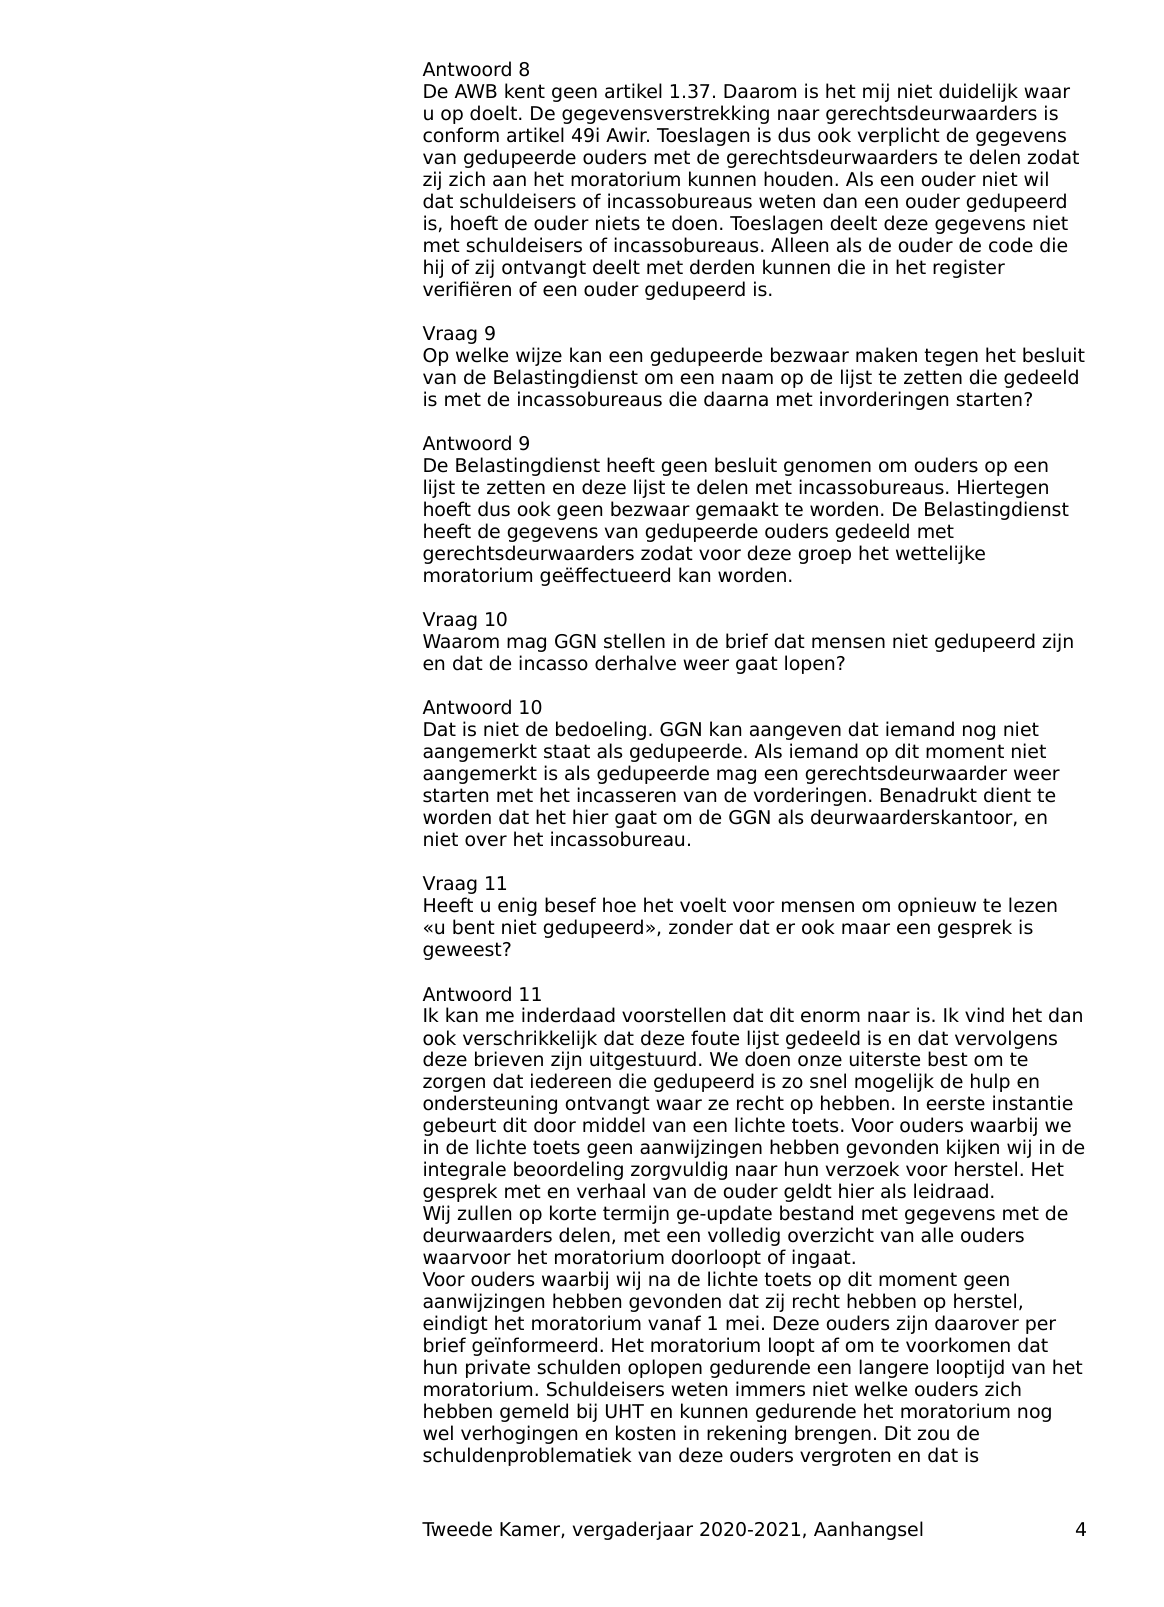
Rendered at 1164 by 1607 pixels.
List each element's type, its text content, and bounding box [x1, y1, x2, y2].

text Antwoord 9 [422, 433, 1087, 455]
text Dat is niet de bedoeling. GGN kan aangeven dat iemand nog niet aangemerkt staat als gedupeerde. Als iemand op dit moment niet aangemerkt is als gedupeerde mag een gerechtsdeurwaarder weer starten met het incasseren van de vorderingen. Benadrukt dient te worden dat het hier gaat om de GGN als deurwaarderskantoor, en niet over het incassobureau. [422, 719, 1087, 851]
text Vraag 11 [422, 873, 1087, 895]
text De Belastingdienst heeft geen besluit genomen om ouders op een lijst te zetten en deze lijst te delen met incassobureaus. Hiertegen hoeft dus ook geen bezwaar gemaakt te worden. De Belastingdienst heeft de gegevens van gedupeerde ouders gedeeld met gerechtsdeurwaarders zodat voor deze groep het wettelijke moratorium geëffectueerd kan worden. [422, 455, 1087, 587]
text Antwoord 8 [422, 59, 1087, 81]
text Wij zullen op korte termijn ge-update bestand met gegevens met de deurwaarders delen, met een volledig overzicht van alle ouders waarvoor het moratorium doorloopt of ingaat. [422, 1203, 1087, 1269]
text Vraag 9 [422, 323, 1087, 345]
text Antwoord 11 [422, 983, 1087, 1005]
text Heeft u enig besef hoe het voelt voor mensen om opnieuw te lezen «u bent niet gedupeerd», zonder dat er ook maar een gesprek is geweest? [422, 895, 1087, 961]
text Voor ouders waarbij wij na de lichte toets op dit moment geen aanwijzingen hebben gevonden dat zij recht hebben op herstel, eindigt het moratorium vanaf 1 mei. Deze ouders zijn daarover per brief geïnformeerd. Het moratorium loopt af om te voorkomen dat hun private schulden oplopen gedurende een langere looptijd van het moratorium. Schuldeisers weten immers niet welke ouders zich hebben gemeld bij UHT en kunnen gedurende het moratorium nog wel verhogingen en kosten in rekening brengen. Dit zou de schuldenproblematiek van deze ouders vergroten en dat is [422, 1269, 1087, 1467]
text Ik kan me inderdaad voorstellen dat dit enorm naar is. Ik vind het dan ook verschrikkelijk dat deze foute lijst gedeeld is en dat vervolgens deze brieven zijn uitgestuurd. We doen onze uiterste best om te zorgen dat iedereen die gedupeerd is zo snel mogelijk de hulp en ondersteuning ontvangt waar ze recht op hebben. In eerste instantie gebeurt dit door middel van een lichte toets. Voor ouders waarbij we in de lichte toets geen aanwijzingen hebben gevonden kijken wij in de integrale beoordeling zorgvuldig naar hun verzoek voor herstel. Het gesprek met en verhaal van de ouder geldt hier als leidraad. [422, 1005, 1087, 1203]
text Op welke wijze kan een gedupeerde bezwaar maken tegen het besluit van de Belastingdienst om een naam op de lijst te zetten die gedeeld is met de incassobureaus die daarna met invorderingen starten? [422, 345, 1087, 411]
text Waarom mag GGN stellen in de brief dat mensen niet gedupeerd zijn en dat de incasso derhalve weer gaat lopen? [422, 631, 1087, 675]
text Antwoord 10 [422, 697, 1087, 719]
text Vraag 10 [422, 609, 1087, 631]
text De AWB kent geen artikel 1.37. Daarom is het mij niet duidelijk waar u op doelt. De gegevensverstrekking naar gerechtsdeurwaarders is conform artikel 49i Awir. Toeslagen is dus ook verplicht de gegevens van gedupeerde ouders met de gerechtsdeurwaarders te delen zodat zij zich aan het moratorium kunnen houden. Als een ouder niet wil dat schuldeisers of incassobureaus weten dan een ouder gedupeerd is, hoeft de ouder niets te doen. Toeslagen deelt deze gegevens niet met schuldeisers of incassobureaus. Alleen als de ouder de code die hij of zij ontvangt deelt met derden kunnen die in het register verifiëren of een ouder gedupeerd is. [422, 81, 1087, 301]
